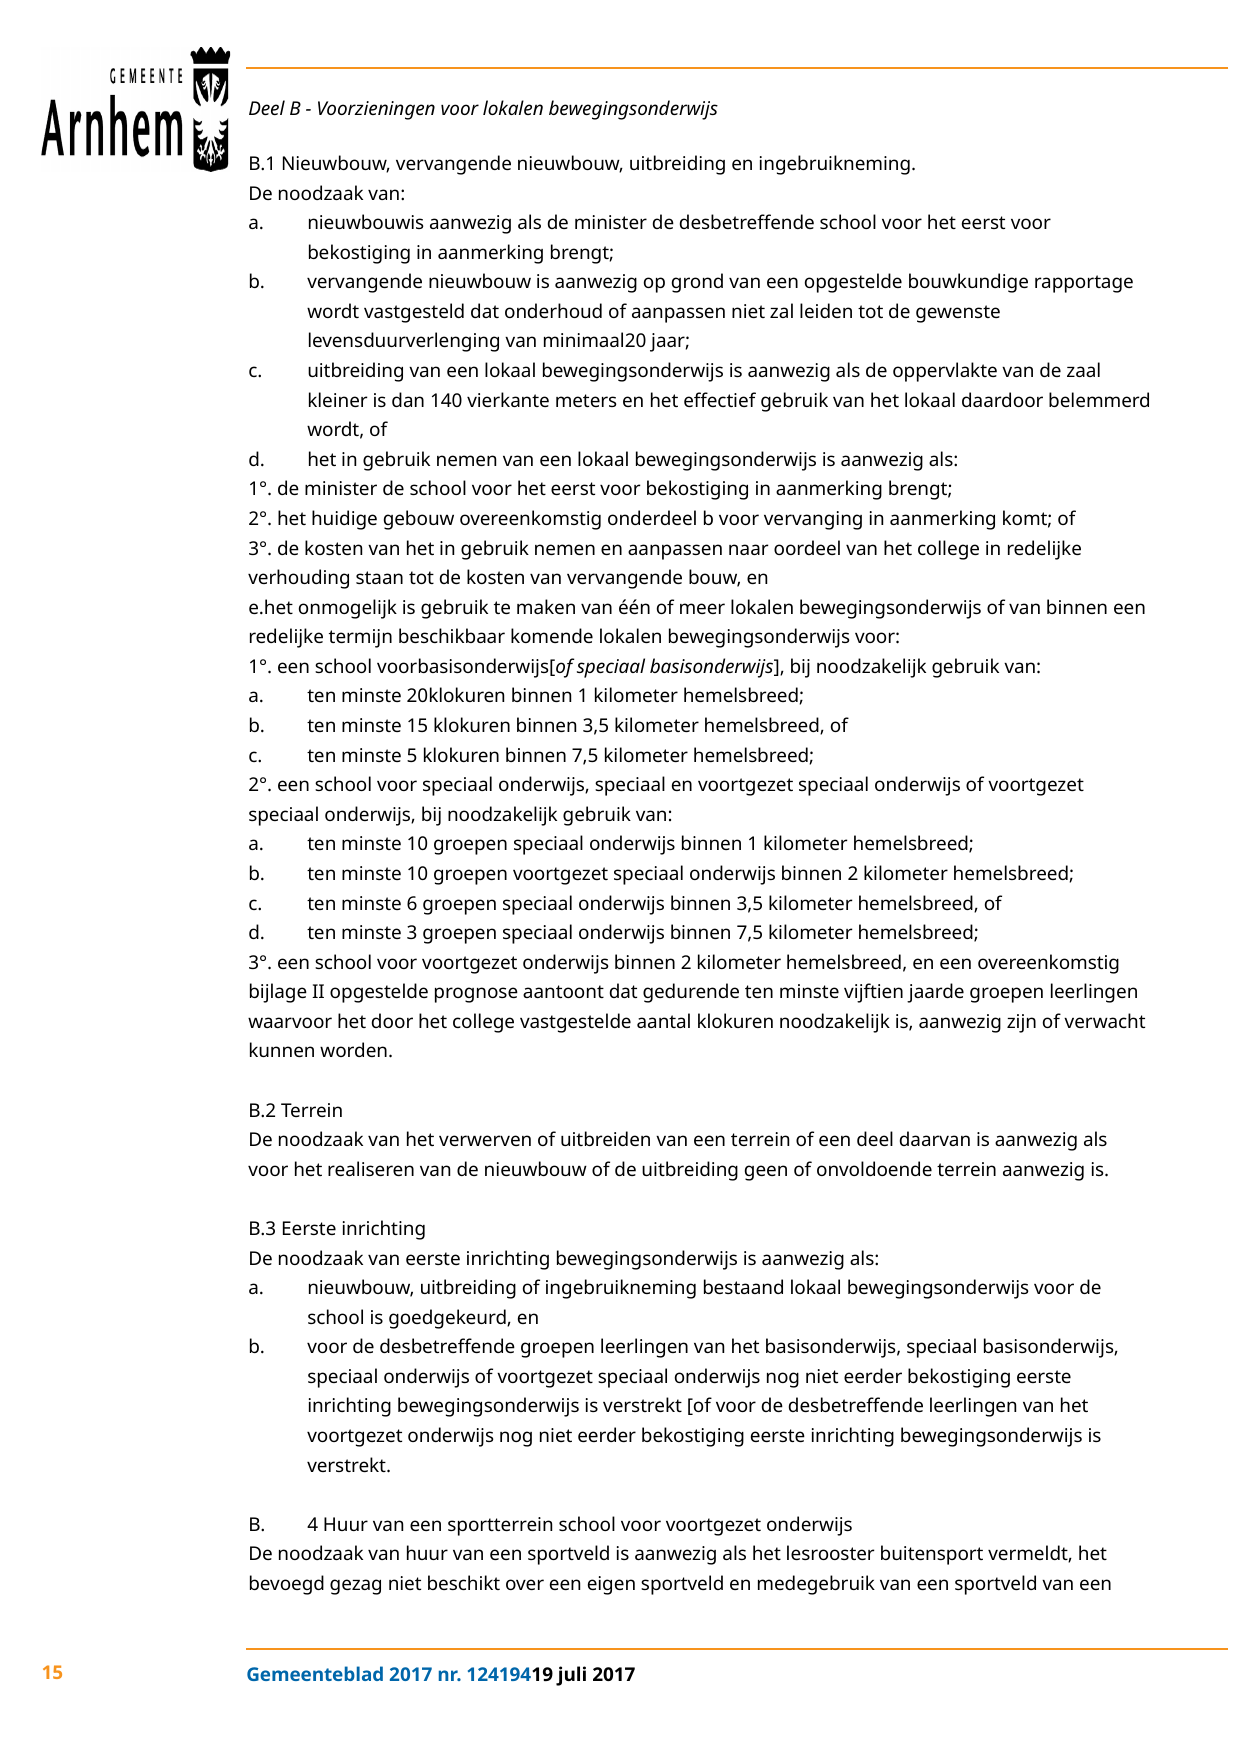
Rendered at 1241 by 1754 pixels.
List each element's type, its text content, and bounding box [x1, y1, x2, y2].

text Deel B - Voorzieningen voor lokalen bewegingsonderwijs [248, 95, 1152, 121]
list voor de desbetreffende groepen leerlingen van het basisonderwijs, speciaal basisonderwijs, speciaal onderwijs of voortgezet speciaal onderwijs nog niet eerder bekostiging eerste inrichting bewegingsonderwijs is verstrekt [of voor de desbetreffende leerlingen van het voortgezet onderwijs nog niet eerder bekostiging eerste inrichting bewegingsonderwijs is verstrekt. [248, 1333, 1152, 1477]
list vervangende nieuwbouw is aanwezig op grond van een opgestelde bouwkundige rapportage wordt vastgesteld dat onderhoud of aanpassen niet zal leiden tot de gewenste levensduurverlenging van minimaal20 jaar; [248, 268, 1152, 353]
list nieuwbouwis aanwezig als de minister de desbetreffende school voor het eerst voor bekostiging in aanmerking brengt; [248, 209, 1152, 264]
text 2°. een school voor speciaal onderwijs, speciaal en voortgezet speciaal onderwijs of voortgezet speciaal onderwijs, bij noodzakelijk gebruik van: [248, 771, 1152, 827]
list ten minste 10 groepen voortgezet speciaal onderwijs binnen 2 kilometer hemelsbreed; [248, 860, 1152, 886]
text e.het onmogelijk is gebruik te maken van één of meer lokalen bewegingsonderwijs of van binnen een redelijke termijn beschikbaar komende lokalen bewegingsonderwijs voor: [248, 594, 1152, 649]
list ten minste 6 groepen speciaal onderwijs binnen 3,5 kilometer hemelsbreed, of [248, 890, 1152, 915]
list 4 Huur van een sportterrein school voor voortgezet onderwijs [248, 1511, 1152, 1537]
text De noodzaak van huur van een sportveld is aanwezig als het lesrooster buitensport vermeldt, het bevoegd gezag niet beschikt over een eigen sportveld en medegebruik van een sportveld van een [248, 1541, 1152, 1596]
list ten minste 20klokuren binnen 1 kilometer hemelsbreed; [248, 683, 1152, 708]
text De noodzaak van eerste inrichting bewegingsonderwijs is aanwezig als: [248, 1245, 1152, 1270]
list uitbreiding van een lokaal bewegingsonderwijs is aanwezig als de oppervlakte van de zaal kleiner is dan 140 vierkante meters en het effectief gebruik van het lokaal daardoor belemmerd wordt, of [248, 357, 1152, 442]
text 1°. een school voorbasisonderwijs[of speciaal basisonderwijs], bij noodzakelijk gebruik van: [248, 653, 1152, 679]
text De noodzaak van: [248, 180, 1152, 205]
text 3°. een school voor voortgezet onderwijs binnen 2 kilometer hemelsbreed, en een overeenkomstig bijlage II opgestelde prognose aantoont dat gedurende ten minste vijftien jaarde groepen leerlingen waarvoor het door het college vastgestelde aantal klokuren noodzakelijk is, aanwezig zijn of verwacht kunnen worden. [248, 949, 1152, 1063]
picture [41, 47, 231, 172]
text B.1 Nieuwbouw, vervangende nieuwbouw, uitbreiding en ingebruikneming. [248, 150, 1152, 176]
text 1°. de minister de school voor het eerst voor bekostiging in aanmerking brengt; [248, 476, 1152, 501]
text 3°. de kosten van het in gebruik nemen en aanpassen naar oordeel van het college in redelijke verhouding staan tot de kosten van vervangende bouw, en [248, 535, 1152, 590]
list ten minste 3 groepen speciaal onderwijs binnen 7,5 kilometer hemelsbreed; [248, 919, 1152, 945]
list ten minste 10 groepen speciaal onderwijs binnen 1 kilometer hemelsbreed; [248, 831, 1152, 856]
list ten minste 5 klokuren binnen 7,5 kilometer hemelsbreed; [248, 742, 1152, 767]
list ten minste 15 klokuren binnen 3,5 kilometer hemelsbreed, of [248, 712, 1152, 738]
list het in gebruik nemen van een lokaal bewegingsonderwijs is aanwezig als: [248, 446, 1152, 472]
list nieuwbouw, uitbreiding of ingebruikneming bestaand lokaal bewegingsonderwijs voor de school is goedgekeurd, en [248, 1274, 1152, 1329]
text B.2 Terrein [248, 1097, 1152, 1122]
text B.3 Eerste inrichting [248, 1215, 1152, 1241]
text De noodzaak van het verwerven of uitbreiden van een terrein of een deel daarvan is aanwezig als voor het realiseren van de nieuwbouw of de uitbreiding geen of onvoldoende terrein aanwezig is. [248, 1126, 1152, 1182]
text 2°. het huidige gebouw overeenkomstig onderdeel b voor vervanging in aanmerking komt; of [248, 505, 1152, 531]
